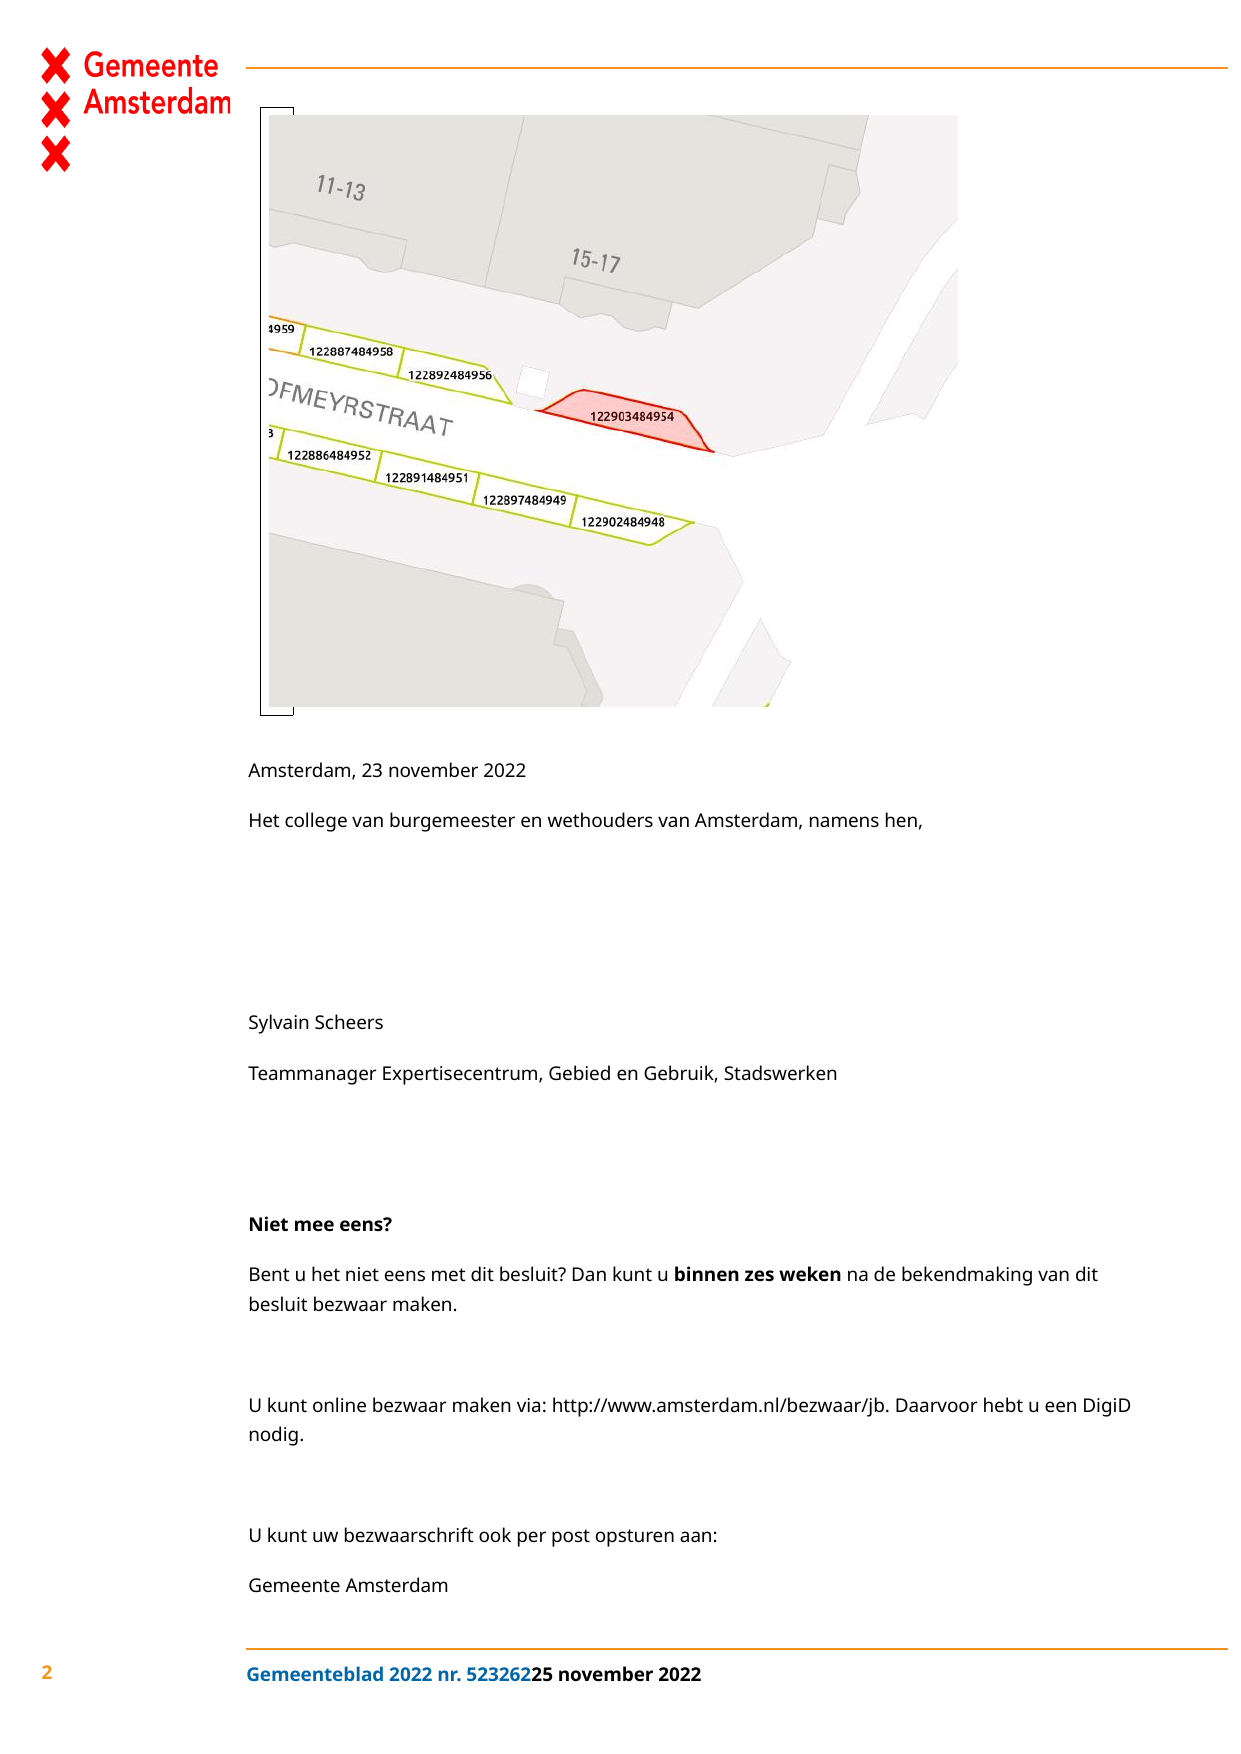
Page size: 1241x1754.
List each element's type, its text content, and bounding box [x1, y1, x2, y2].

text Teammanager Expertisecentrum, Gebied en Gebruik, Stadswerken [248, 1060, 1152, 1086]
text Gemeente Amsterdam [248, 1573, 1152, 1598]
text Sylvain Scheers [248, 1009, 1152, 1035]
picture [268, 115, 958, 707]
text Amsterdam, 23 november 2022 [248, 757, 1152, 783]
text U kunt online bezwaar maken via: http://www.amsterdam.nl/bezwaar/jb. Daarvoor hebt u een DigiD nodig. [248, 1392, 1152, 1447]
text Het college van burgemeester en wethouders van Amsterdam, namens hen, [248, 808, 1152, 833]
picture [41, 47, 231, 172]
text U kunt uw bezwaarschrift ook per post opsturen aan: [248, 1522, 1152, 1548]
text Bent u het niet eens met dit besluit? Dan kunt u binnen zes weken na de bekendmaking van dit besluit bezwaar maken. [248, 1261, 1152, 1317]
text Niet mee eens? [248, 1211, 1152, 1237]
